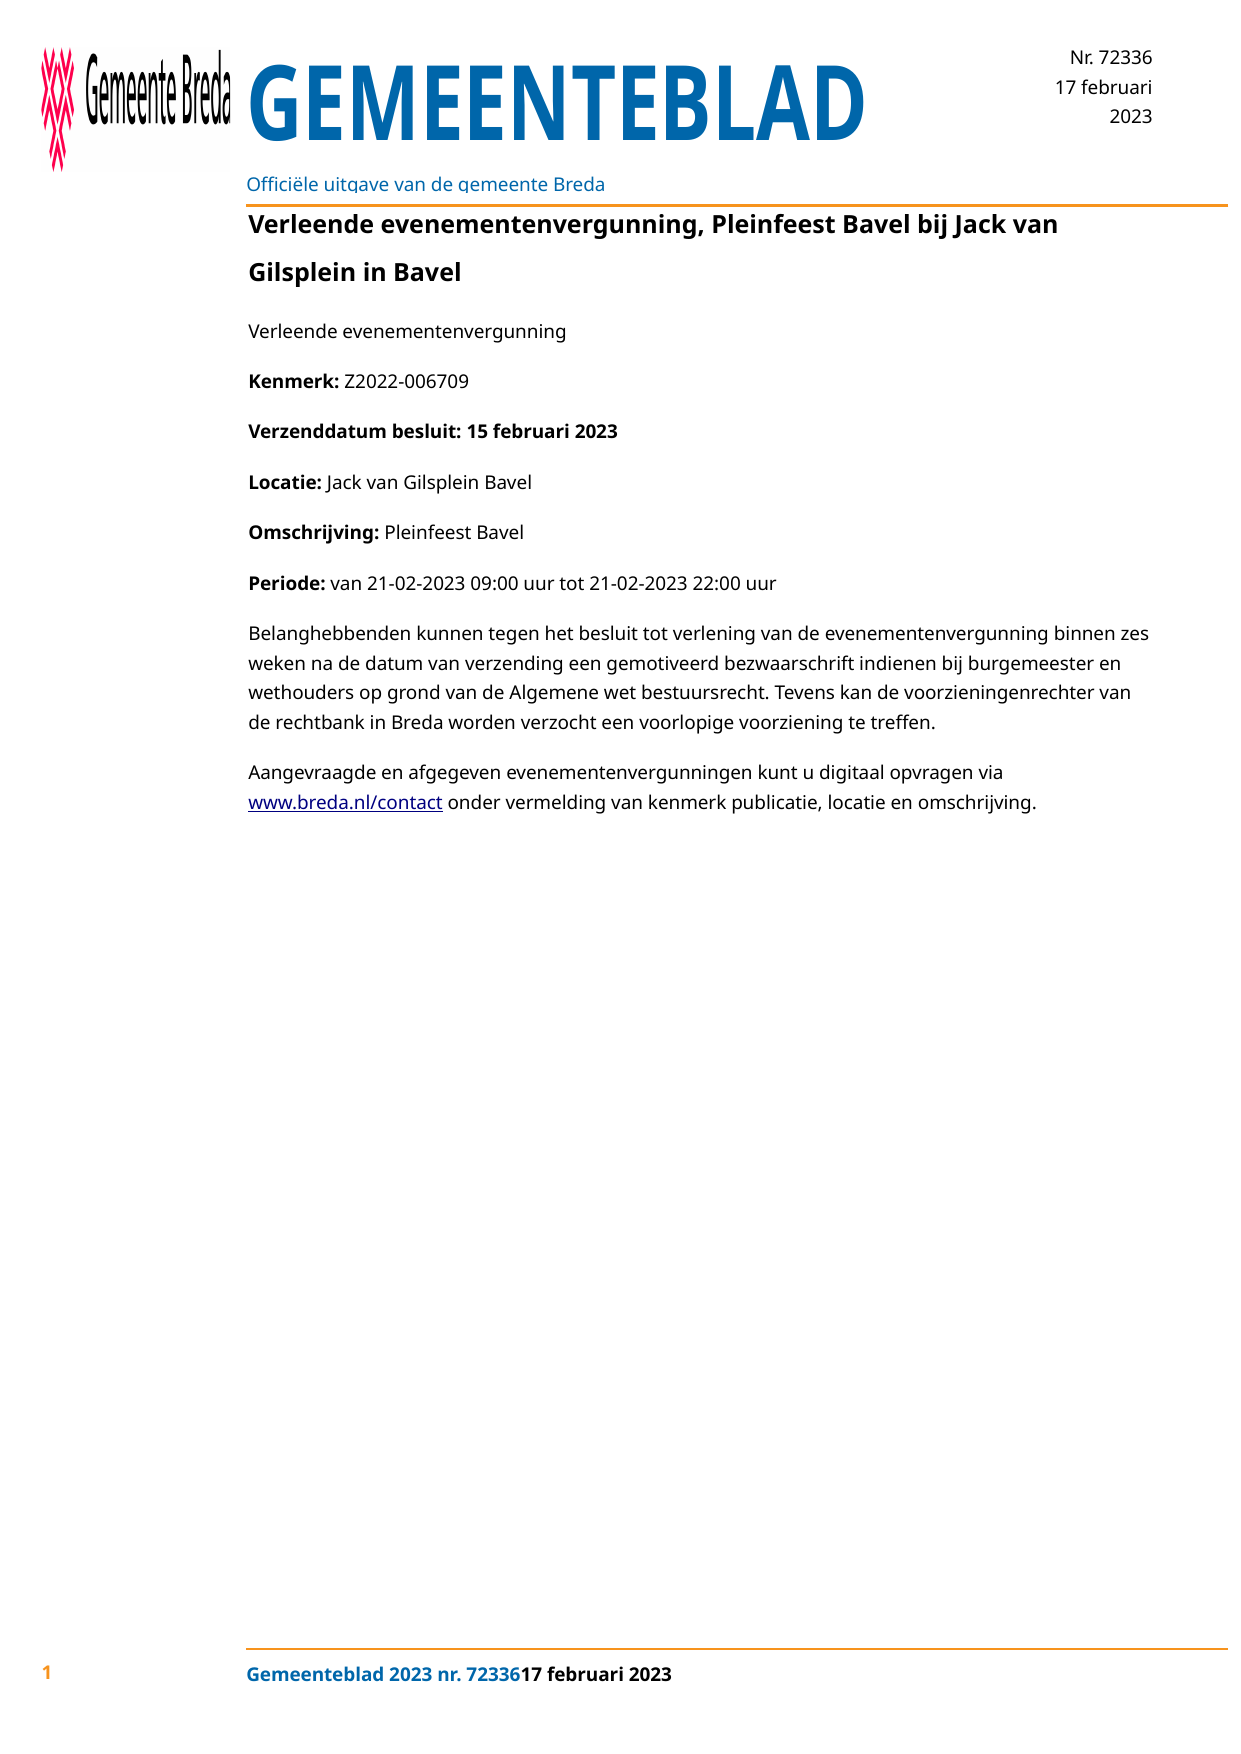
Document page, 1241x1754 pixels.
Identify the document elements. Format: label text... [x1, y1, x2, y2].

text Kenmerk: Z2022-006709 [248, 368, 1152, 394]
text Periode: van 21-02-2023 09:00 uur tot 21-02-2023 22:00 uur [248, 570, 1152, 596]
text Omschrijving: Pleinfeest Bavel [248, 519, 1152, 545]
picture [41, 47, 231, 172]
text Locatie: Jack van Gilsplein Bavel [248, 469, 1152, 495]
text Verzenddatum besluit: 15 februari 2023 [248, 419, 1152, 444]
text Verleende evenementenvergunning, Pleinfeest Bavel bij Jack van Gilsplein in Bavel [248, 207, 1152, 288]
text Aangevraagde en afgegeven evenementenvergunningen kunt u digitaal opvragen via www.breda.nl/contact onder vermelding van kenmerk publicatie, locatie en omschrijving. [248, 759, 1152, 815]
text Verleende evenementenvergunning [248, 318, 1152, 344]
text Belanghebbenden kunnen tegen het besluit tot verlening van de evenementenvergunning binnen zes weken na de datum van verzending een gemotiveerd bezwaarschrift indienen bij burgemeester en wethouders op grond van de Algemene wet bestuursrecht. Tevens kan de voorzieningenrechter van de rechtbank in Breda worden verzocht een voorlopige voorziening te treffen. [248, 620, 1152, 735]
